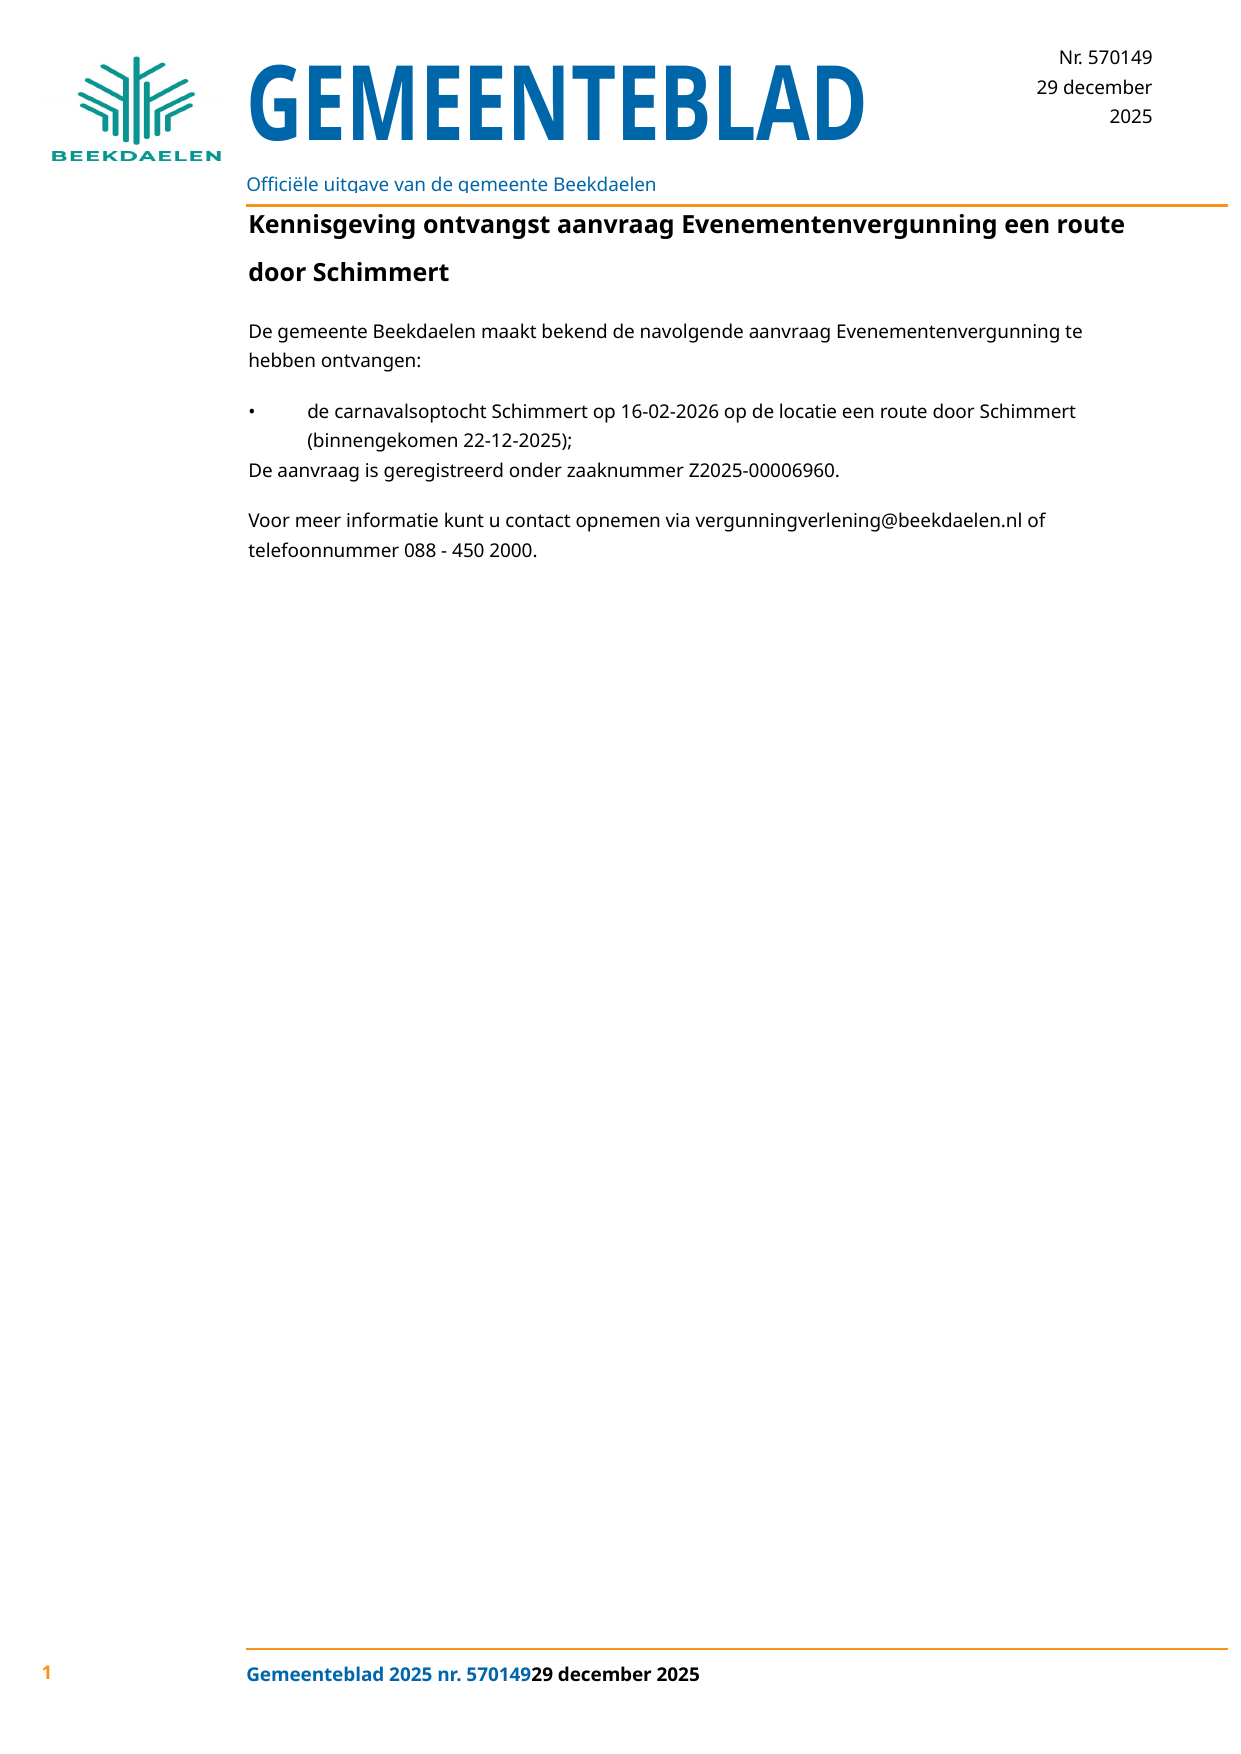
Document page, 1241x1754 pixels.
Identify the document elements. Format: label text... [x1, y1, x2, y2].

text Voor meer informatie kunt u contact opnemen via vergunningverlening@beekdaelen.nl of telefoonnummer 088 - 450 2000. [248, 507, 1152, 563]
list de carnavalsoptocht Schimmert op 16-02-2026 op de locatie een route door Schimmert (binnengekomen 22-12-2025); [248, 398, 1152, 453]
text De gemeente Beekdaelen maakt bekend de navolgende aanvraag Evenementenvergunning te hebben ontvangen: [248, 318, 1152, 373]
text Kennisgeving ontvangst aanvraag Evenementenvergunning een route door Schimmert [248, 207, 1152, 288]
text De aanvraag is geregistreerd onder zaaknummer Z2025-00006960. [248, 457, 1152, 483]
picture [41, 47, 231, 172]
